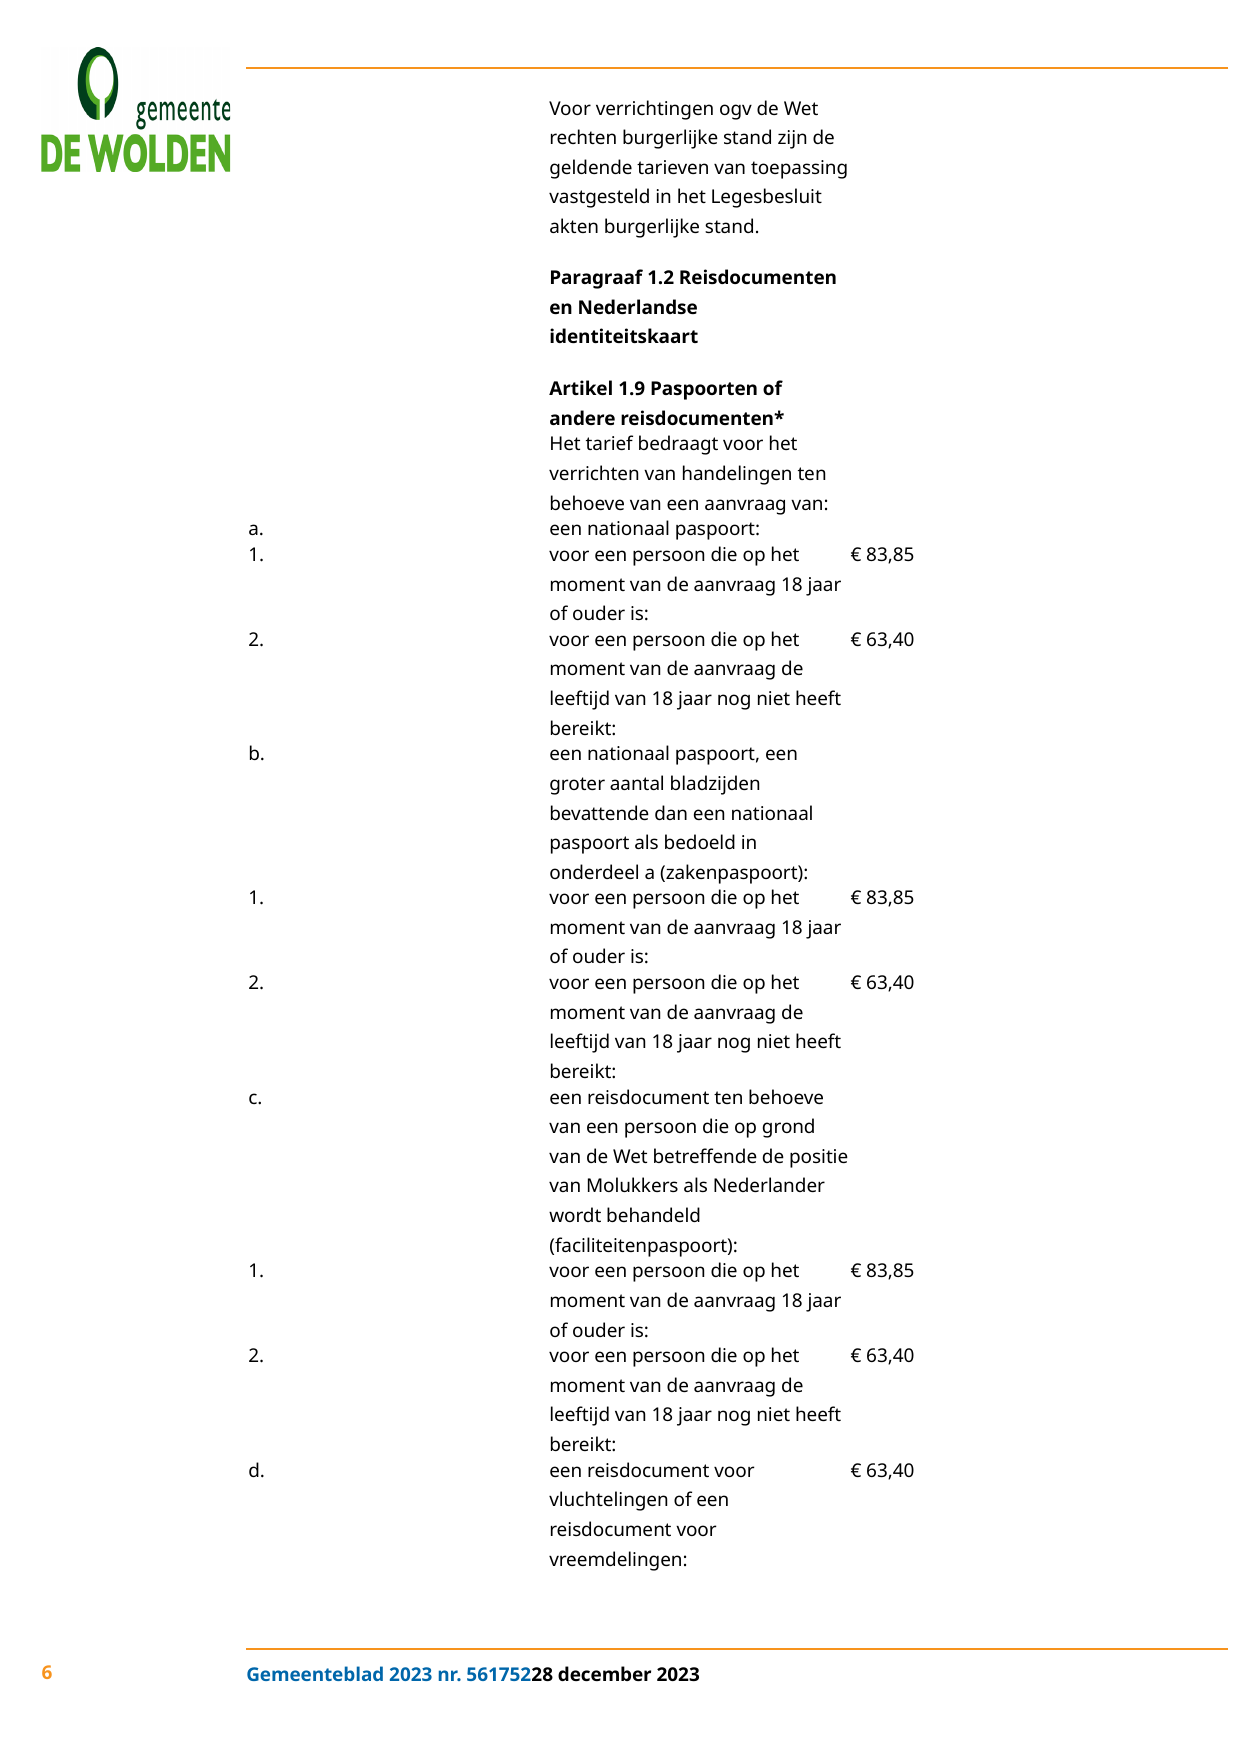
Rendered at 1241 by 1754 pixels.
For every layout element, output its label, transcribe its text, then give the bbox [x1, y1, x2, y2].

table_cell [850, 375, 1152, 431]
table_cell voor een persoon die op het moment van de aanvraag de leeftijd van 18 jaar nog niet heeft bereikt: [549, 970, 850, 1084]
table_cell een nationaal paspoort, een groter aantal bladzijden bevattende dan een nationaal paspoort als bedoeld in onderdeel a (zakenpaspoort): [549, 741, 850, 884]
table_cell Artikel 1.9 Paspoorten of andere reisdocumenten* [549, 375, 850, 431]
table_cell voor een persoon die op het moment van de aanvraag de leeftijd van 18 jaar nog niet heeft bereikt: [549, 1343, 850, 1457]
table_cell Het tarief bedraagt voor het verrichten van handelingen ten behoeve van een aanvraag van: [549, 431, 850, 515]
table_cell [850, 95, 1152, 239]
table_cell [850, 1571, 1152, 1597]
table_cell 1. [248, 541, 549, 626]
table_cell voor een persoon die op het moment van de aanvraag 18 jaar of ouder is: [549, 885, 850, 969]
table_cell [248, 375, 549, 431]
table_cell [850, 741, 1152, 884]
table_cell [850, 265, 1152, 349]
table_cell 2. [248, 626, 549, 741]
table_cell [549, 1571, 850, 1597]
table_cell € 63,40 [850, 1457, 1152, 1571]
table_cell € 63,40 [850, 626, 1152, 741]
table_cell € 83,85 [850, 541, 1152, 626]
table_cell [850, 350, 1152, 375]
table_cell [248, 431, 549, 515]
table_cell € 63,40 [850, 970, 1152, 1084]
table_cell een nationaal paspoort: [549, 515, 850, 541]
table_cell Voor verrichtingen ogv de Wet rechten burgerlijke stand zijn de geldende tarieven van toepassing vastgesteld in het Legesbesluit akten burgerlijke stand. [549, 95, 850, 239]
table_cell [850, 515, 1152, 541]
table_cell 2. [248, 1343, 549, 1457]
table_cell 1. [248, 885, 549, 969]
table_cell voor een persoon die op het moment van de aanvraag 18 jaar of ouder is: [549, 541, 850, 626]
table_cell [850, 239, 1152, 264]
table_cell d. [248, 1457, 549, 1571]
table_cell [248, 350, 549, 375]
table_cell Paragraaf 1.2 Reisdocumenten en Nederlandse identiteitskaart [549, 265, 850, 349]
table_cell een reisdocument ten behoeve van een persoon die op grond van de Wet betreffende de positie van Molukkers als Nederlander wordt behandeld (faciliteitenpaspoort): [549, 1084, 850, 1258]
table_cell € 83,85 [850, 1258, 1152, 1342]
table_cell 2. [248, 970, 549, 1084]
table_cell een reisdocument voor vluchtelingen of een reisdocument voor vreemdelingen: [549, 1457, 850, 1571]
table_cell a. [248, 515, 549, 541]
table_cell [248, 239, 549, 264]
table_cell voor een persoon die op het moment van de aanvraag 18 jaar of ouder is: [549, 1258, 850, 1342]
table_cell [248, 1571, 549, 1597]
table_cell [549, 239, 850, 264]
table_cell voor een persoon die op het moment van de aanvraag de leeftijd van 18 jaar nog niet heeft bereikt: [549, 626, 850, 741]
table_cell € 63,40 [850, 1343, 1152, 1457]
table_cell [850, 1084, 1152, 1258]
table_cell [850, 431, 1152, 515]
table_cell c. [248, 1084, 549, 1258]
picture [41, 47, 231, 172]
table_cell b. [248, 741, 549, 884]
table_cell 1. [248, 1258, 549, 1342]
table_cell [248, 95, 549, 239]
table_cell [248, 265, 549, 349]
table_cell [549, 350, 850, 375]
table_cell € 83,85 [850, 885, 1152, 969]
